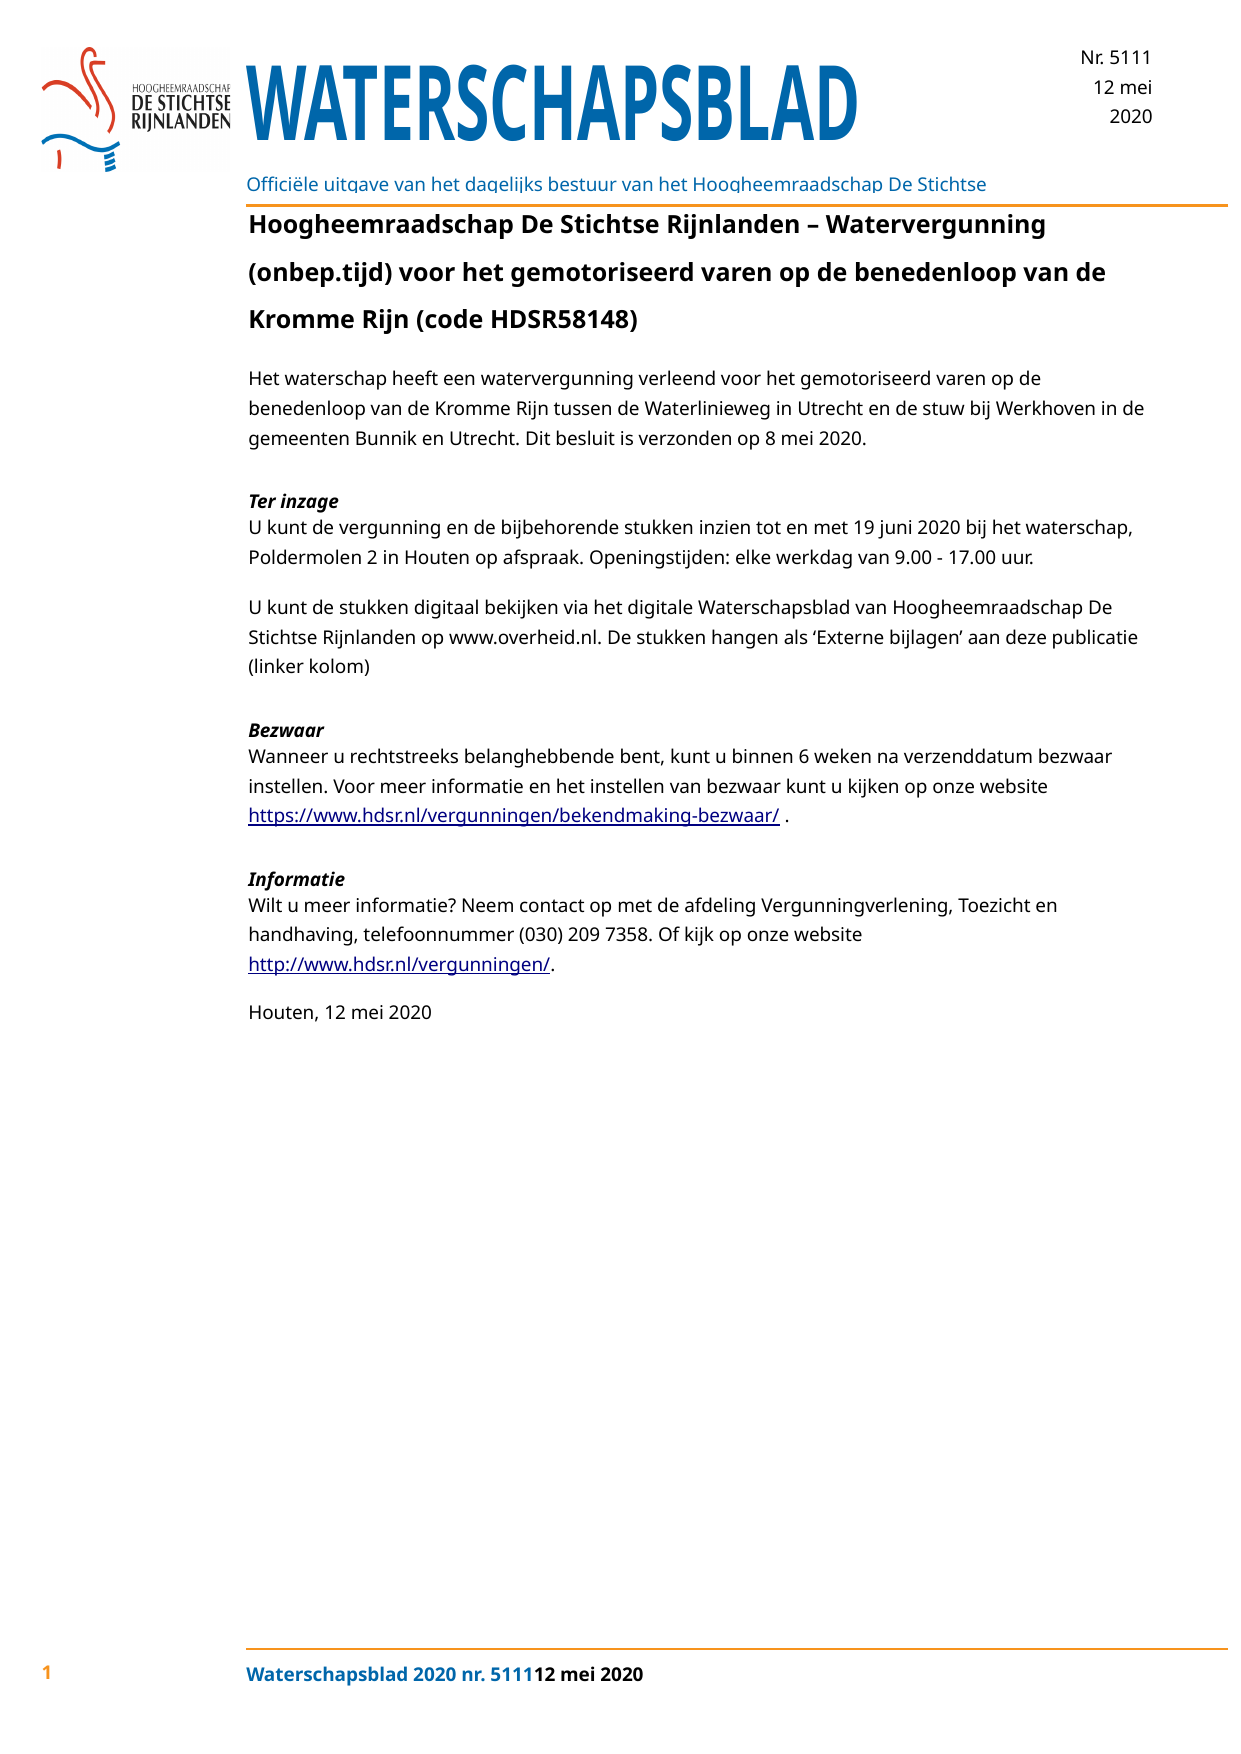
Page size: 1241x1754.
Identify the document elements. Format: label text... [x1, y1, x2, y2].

text Het waterschap heeft een watervergunning verleend voor het gemotoriseerd varen op de benedenloop van de Kromme Rijn tussen de Waterlinieweg in Utrecht en de stuw bij Werkhoven in de gemeenten Bunnik en Utrecht. Dit besluit is verzonden op 8 mei 2020. [248, 366, 1152, 450]
text U kunt de vergunning en de bijbehorende stukken inzien tot en met 19 juni 2020 bij het waterschap, Poldermolen 2 in Houten op afspraak. Openingstijden: elke werkdag van 9.00 - 17.00 uur. [248, 514, 1152, 570]
picture [41, 47, 231, 172]
text Ter inzage [248, 489, 1152, 514]
text Bezwaar [248, 717, 1152, 743]
text Wilt u meer informatie? Neem contact op met de afdeling Vergunningverlening, Toezicht en handhaving, telefoonnummer (030) 209 7358. Of kijk op onze website http://www.hdsr.nl/vergunningen/. [248, 892, 1152, 977]
text Houten, 12 mei 2020 [248, 999, 1152, 1025]
text Informatie [248, 866, 1152, 892]
text Wanneer u rechtstreeks belanghebbende bent, kunt u binnen 6 weken na verzenddatum bezwaar instellen. Voor meer informatie en het instellen van bezwaar kunt u kijken op onze website https://www.hdsr.nl/vergunningen/bekendmaking-bezwaar/ . [248, 743, 1152, 828]
text Hoogheemraadschap De Stichtse Rijnlanden – Watervergunning (onbep.tijd) voor het gemotoriseerd varen op de benedenloop van de Kromme Rijn (code HDSR58148) [248, 207, 1152, 336]
text U kunt de stukken digitaal bekijken via het digitale Waterschapsblad van Hoogheemraadschap De Stichtse Rijnlanden op www.overheid.nl. De stukken hangen als ‘Externe bijlagen’ aan deze publicatie (linker kolom) [248, 594, 1152, 679]
